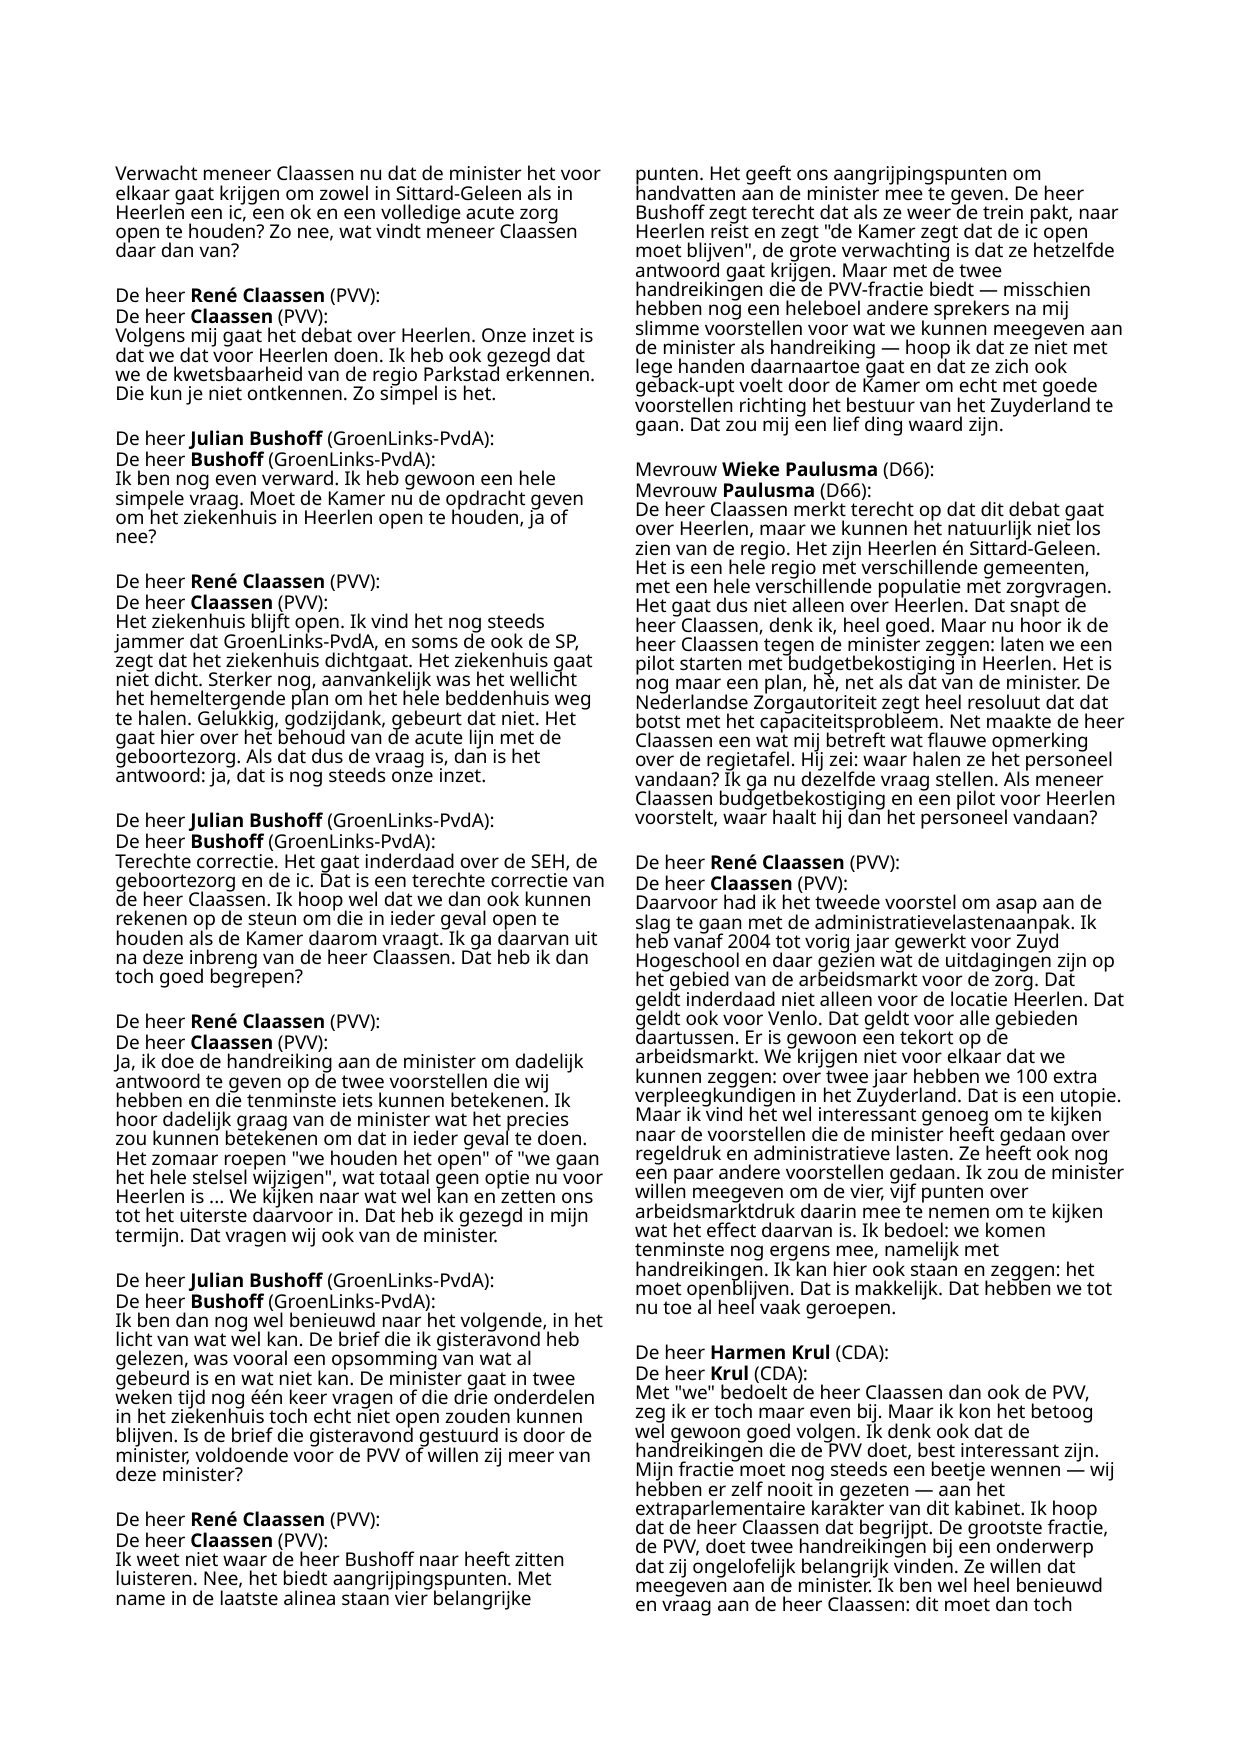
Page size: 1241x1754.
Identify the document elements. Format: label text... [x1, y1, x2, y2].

text punten. Het geeft ons aangrijpingspunten om handvatten aan de minister mee te geven. De heer Bushoff zegt terecht dat als ze weer de trein pakt, naar Heerlen reist en zegt "de Kamer zegt dat de ic open moet blijven", de grote verwachting is dat ze hetzelfde antwoord gaat krijgen. Maar met de twee handreikingen die de PVV-fractie biedt — misschien hebben nog een heleboel andere sprekers na mij slimme voorstellen voor wat we kunnen meegeven aan de minister als handreiking — hoop ik dat ze niet met lege handen daarnaartoe gaat en dat ze zich ook geback-upt voelt door de Kamer om echt met goede voorstellen richting het bestuur van het Zuyderland te gaan. Dat zou mij een lief ding waard zijn. [635, 165, 1125, 435]
text De heer Julian Bushoff (GroenLinks-PvdA): [115, 808, 605, 833]
text De heer René Claassen (PVV): [115, 1506, 605, 1532]
text De heer Claassen (PVV): [115, 1532, 605, 1551]
text Met "we" bedoelt de heer Claassen dan ook de PVV, zeg ik er toch maar even bij. Maar ik kon het betoog wel gewoon goed volgen. Ik denk ook dat de handreikingen die de PVV doet, best interessant zijn. Mijn fractie moet nog steeds een beetje wennen — wij hebben er zelf nooit in gezeten — aan het extraparlementaire karakter van dit kabinet. Ik hoop dat de heer Claassen dat begrijpt. De grootste fractie, de PVV, doet twee handreikingen bij een onderwerp dat zij ongelofelijk belangrijk vinden. Ze willen dat meegeven aan de minister. Ik ben wel heel benieuwd en vraag aan de heer Claassen: dit moet dan toch [635, 1384, 1125, 1615]
text Volgens mij gaat het debat over Heerlen. Onze inzet is dat we dat voor Heerlen doen. Ik heb ook gezegd dat we de kwetsbaarheid van de regio Parkstad erkennen. Die kun je niet ontkennen. Zo simpel is het. [115, 327, 605, 404]
text De heer Claassen (PVV): [115, 308, 605, 327]
text Mevrouw Wieke Paulusma (D66): [635, 456, 1125, 482]
text De heer Claassen (PVV): [115, 594, 605, 613]
text Ik ben dan nog wel benieuwd naar het volgende, in het licht van wat wel kan. De brief die ik gisteravond heb gelezen, was vooral een opsomming van wat al gebeurd is en wat niet kan. De minister gaat in twee weken tijd nog één keer vragen of die drie onderdelen in het ziekenhuis toch echt niet open zouden kunnen blijven. Is de brief die gisteravond gestuurd is door de minister, voldoende voor de PVV of willen zij meer van deze minister? [115, 1312, 605, 1485]
text Ik ben nog even verward. Ik heb gewoon een hele simpele vraag. Moet de Kamer nu de opdracht geven om het ziekenhuis in Heerlen open te houden, ja of nee? [115, 470, 605, 547]
text De heer Bushoff (GroenLinks-PvdA): [115, 1293, 605, 1312]
text De heer Krul (CDA): [635, 1365, 1125, 1384]
text De heer Bushoff (GroenLinks-PvdA): [115, 451, 605, 470]
text Daarvoor had ik het tweede voorstel om asap aan de slag te gaan met de administratievelastenaanpak. Ik heb vanaf 2004 tot vorig jaar gewerkt voor Zuyd Hogeschool en daar gezien wat de uitdagingen zijn op het gebied van de arbeidsmarkt voor de zorg. Dat geldt inderdaad niet alleen voor de locatie Heerlen. Dat geldt ook voor Venlo. Dat geldt voor alle gebieden daartussen. Er is gewoon een tekort op de arbeidsmarkt. We krijgen niet voor elkaar dat we kunnen zeggen: over twee jaar hebben we 100 extra verpleegkundigen in het Zuyderland. Dat is een utopie. Maar ik vind het wel interessant genoeg om te kijken naar de voorstellen die de minister heeft gedaan over regeldruk en administratieve lasten. Ze heeft ook nog een paar andere voorstellen gedaan. Ik zou de minister willen meegeven om de vier, vijf punten over arbeidsmarktdruk daarin mee te nemen om te kijken wat het effect daarvan is. Ik bedoel: we komen tenminste nog ergens mee, namelijk met handreikingen. Ik kan hier ook staan en zeggen: het moet openblijven. Dat is makkelijk. Dat hebben we tot nu toe al heel vaak geroepen. [635, 894, 1125, 1318]
text De heer Claassen (PVV): [635, 875, 1125, 894]
text De heer Harmen Krul (CDA): [635, 1339, 1125, 1365]
text Het ziekenhuis blijft open. Ik vind het nog steeds jammer dat GroenLinks-PvdA, en soms de ook de SP, zegt dat het ziekenhuis dichtgaat. Het ziekenhuis gaat niet dicht. Sterker nog, aanvankelijk was het wellicht het hemeltergende plan om het hele beddenhuis weg te halen. Gelukkig, godzijdank, gebeurt dat niet. Het gaat hier over het behoud van de acute lijn met de geboortezorg. Als dat dus de vraag is, dan is het antwoord: ja, dat is nog steeds onze inzet. [115, 613, 605, 787]
text Ik weet niet waar de heer Bushoff naar heeft zitten luisteren. Nee, het biedt aangrijpingspunten. Met name in de laatste alinea staan vier belangrijke [115, 1551, 605, 1609]
text De heer René Claassen (PVV): [635, 849, 1125, 875]
text Ja, ik doe de handreiking aan de minister om dadelijk antwoord te geven op de twee voorstellen die wij hebben en die tenminste iets kunnen betekenen. Ik hoor dadelijk graag van de minister wat het precies zou kunnen betekenen om dat in ieder geval te doen. Het zomaar roepen "we houden het open" of "we gaan het hele stelsel wijzigen", wat totaal geen optie nu voor Heerlen is ... We kijken naar wat wel kan en zetten ons tot het uiterste daarvoor in. Dat heb ik gezegd in mijn termijn. Dat vragen wij ook van de minister. [115, 1053, 605, 1246]
text De heer Claassen merkt terecht op dat dit debat gaat over Heerlen, maar we kunnen het natuurlijk niet los zien van de regio. Het zijn Heerlen én Sittard-Geleen. Het is een hele regio met verschillende gemeenten, met een hele verschillende populatie met zorgvragen. Het gaat dus niet alleen over Heerlen. Dat snapt de heer Claassen, denk ik, heel goed. Maar nu hoor ik de heer Claassen tegen de minister zeggen: laten we een pilot starten met budgetbekostiging in Heerlen. Het is nog maar een plan, hè, net als dat van de minister. De Nederlandse Zorgautoriteit zegt heel resoluut dat dat botst met het capaciteitsprobleem. Net maakte de heer Claassen een wat mij betreft wat flauwe opmerking over de regietafel. Hij zei: waar halen ze het personeel vandaan? Ik ga nu dezelfde vraag stellen. Als meneer Claassen budgetbekostiging en een pilot voor Heerlen voorstelt, waar haalt hij dan het personeel vandaan? [635, 501, 1125, 828]
text De heer René Claassen (PVV): [115, 1008, 605, 1034]
text De heer Claassen (PVV): [115, 1034, 605, 1053]
text De heer Julian Bushoff (GroenLinks-PvdA): [115, 1267, 605, 1293]
text De heer René Claassen (PVV): [115, 282, 605, 308]
text De heer René Claassen (PVV): [115, 568, 605, 594]
text Terechte correctie. Het gaat inderdaad over de SEH, de geboortezorg en de ic. Dat is een terechte correctie van de heer Claassen. Ik hoop wel dat we dan ook kunnen rekenen op de steun om die in ieder geval open te houden als de Kamer daarom vraagt. Ik ga daarvan uit na deze inbreng van de heer Claassen. Dat heb ik dan toch goed begrepen? [115, 853, 605, 987]
text Verwacht meneer Claassen nu dat de minister het voor elkaar gaat krijgen om zowel in Sittard-Geleen als in Heerlen een ic, een ok en een volledige acute zorg open te houden? Zo nee, wat vindt meneer Claassen daar dan van? [115, 165, 605, 262]
text De heer Julian Bushoff (GroenLinks-PvdA): [115, 425, 605, 451]
text Mevrouw Paulusma (D66): [635, 482, 1125, 501]
text De heer Bushoff (GroenLinks-PvdA): [115, 833, 605, 853]
